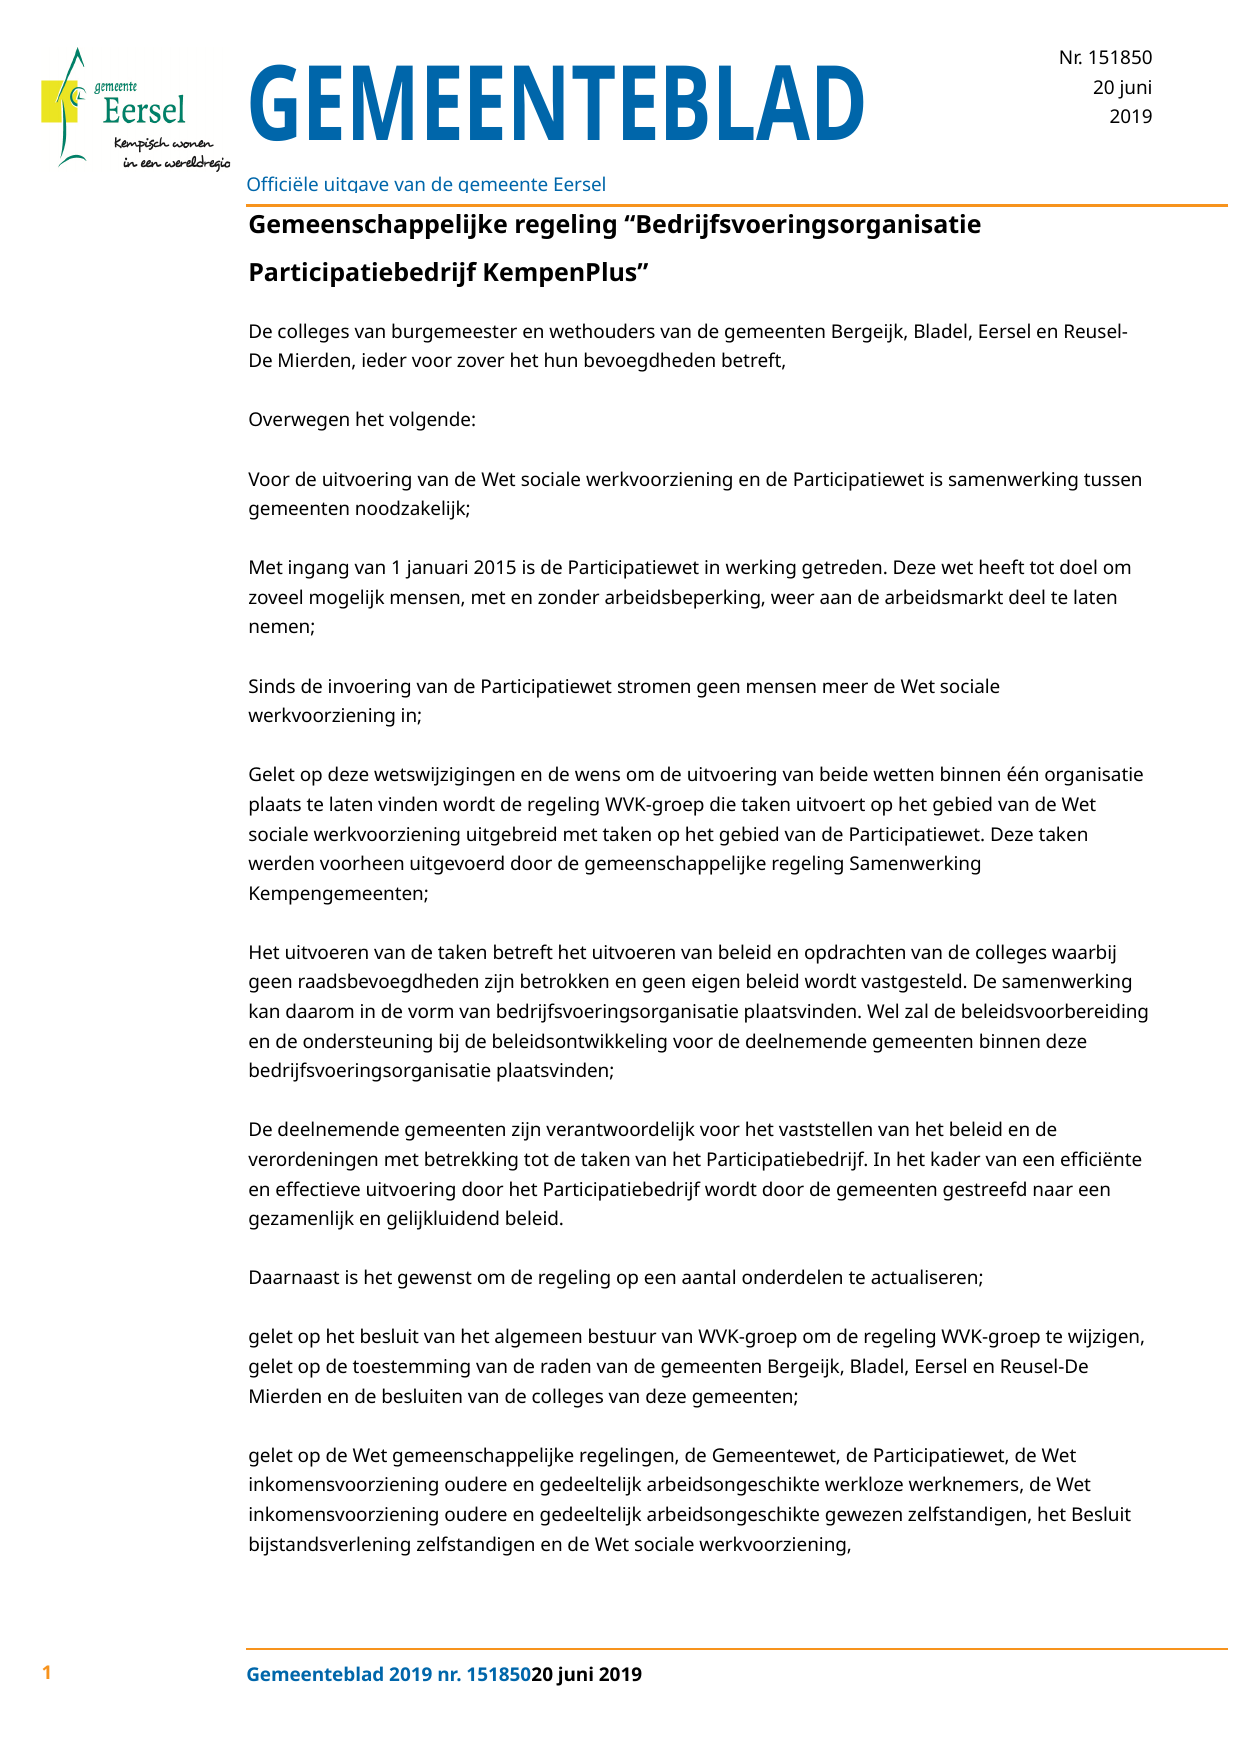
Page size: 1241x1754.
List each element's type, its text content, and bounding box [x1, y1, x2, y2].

text Het uitvoeren van de taken betreft het uitvoeren van beleid en opdrachten van de colleges waarbij geen raadsbevoegdheden zijn betrokken en geen eigen beleid wordt vastgesteld. De samenwerking kan daarom in de vorm van bedrijfsvoeringsorganisatie plaatsvinden. Wel zal de beleidsvoorbereiding en de ondersteuning bij de beleidsontwikkeling voor de deelnemende gemeenten binnen deze bedrijfsvoeringsorganisatie plaatsvinden; [248, 939, 1152, 1083]
text gelet op het besluit van het algemeen bestuur van WVK-groep om de regeling WVK-groep te wijzigen, gelet op de toestemming van de raden van de gemeenten Bergeijk, Bladel, Eersel en Reusel-De Mierden en de besluiten van de colleges van deze gemeenten; [248, 1324, 1152, 1409]
text Gelet op deze wetswijzigingen en de wens om de uitvoering van beide wetten binnen één organisatie plaats te laten vinden wordt de regeling WVK-groep die taken uitvoert op het gebied van de Wet sociale werkvoorziening uitgebreid met taken op het gebied van de Participatiewet. Deze taken werden voorheen uitgevoerd door de gemeenschappelijke regeling Samenwerking Kempengemeenten; [248, 762, 1152, 906]
text Met ingang van 1 januari 2015 is de Participatiewet in werking getreden. Deze wet heeft tot doel om zoveel mogelijk mensen, met en zonder arbeidsbeperking, weer aan de arbeidsmarkt deel te laten nemen; [248, 554, 1152, 639]
picture [41, 47, 231, 172]
text De deelnemende gemeenten zijn verantwoordelijk voor het vaststellen van het beleid en de verordeningen met betrekking tot de taken van het Participatiebedrijf. In het kader van een efficiënte en effectieve uitvoering door het Participatiebedrijf wordt door de gemeenten gestreefd naar een gezamenlijk en gelijkluidend beleid. [248, 1117, 1152, 1231]
text Voor de uitvoering van de Wet sociale werkvoorziening en de Participatiewet is samenwerking tussen gemeenten noodzakelijk; [248, 466, 1152, 521]
text Overwegen het volgende: [248, 407, 1152, 432]
text Gemeenschappelijke regeling “Bedrijfsvoeringsorganisatie Participatiebedrijf KempenPlus” [248, 207, 1152, 288]
text Sinds de invoering van de Participatiewet stromen geen mensen meer de Wet sociale werkvoorziening in; [248, 673, 1152, 728]
text De colleges van burgemeester en wethouders van de gemeenten Bergeijk, Bladel, Eersel en Reusel-De Mierden, ieder voor zover het hun bevoegdheden betreft, [248, 318, 1152, 373]
text Daarnaast is het gewenst om de regeling op een aantal onderdelen te actualiseren; [248, 1264, 1152, 1290]
text gelet op de Wet gemeenschappelijke regelingen, de Gemeentewet, de Participatiewet, de Wet inkomensvoorziening oudere en gedeeltelijk arbeidsongeschikte werkloze werknemers, de Wet inkomensvoorziening oudere en gedeeltelijk arbeidsongeschikte gewezen zelfstandigen, het Besluit bijstandsverlening zelfstandigen en de Wet sociale werkvoorziening, [248, 1442, 1152, 1557]
